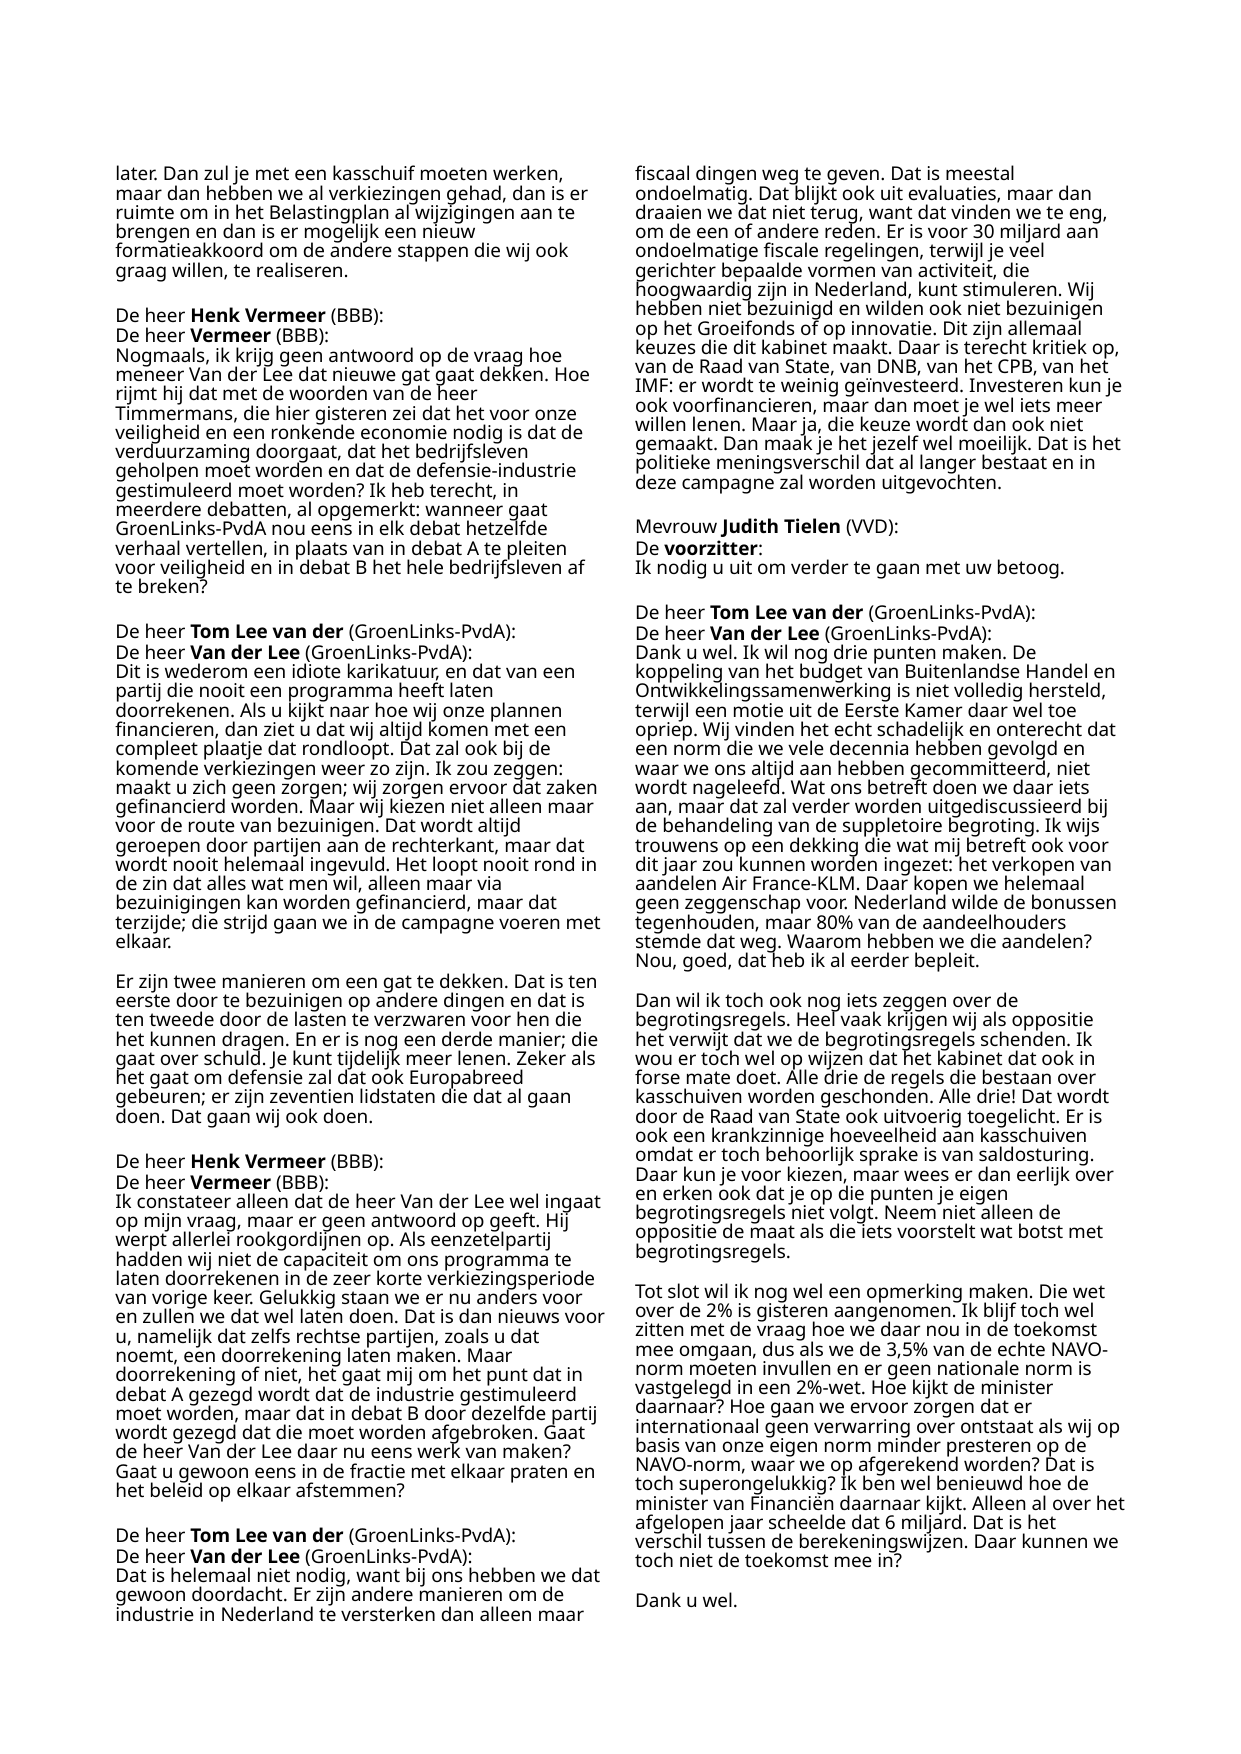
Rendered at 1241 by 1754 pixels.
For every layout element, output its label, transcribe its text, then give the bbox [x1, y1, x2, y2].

text Er zijn twee manieren om een gat te dekken. Dat is ten eerste door te bezuinigen op andere dingen en dat is ten tweede door de lasten te verzwaren voor hen die het kunnen dragen. En er is nog een derde manier; die gaat over schuld. Je kunt tijdelijk meer lenen. Zeker als het gaat om defensie zal dat ook Europabreed gebeuren; er zijn zeventien lidstaten die dat al gaan doen. Dat gaan wij ook doen. [115, 973, 605, 1127]
text De heer Van der Lee (GroenLinks-PvdA): [115, 1548, 605, 1567]
text later. Dan zul je met een kasschuif moeten werken, maar dan hebben we al verkiezingen gehad, dan is er ruimte om in het Belastingplan al wijzigingen aan te brengen en dan is er mogelijk een nieuw formatieakkoord om de andere stappen die wij ook graag willen, te realiseren. [115, 165, 605, 281]
text fiscaal dingen weg te geven. Dat is meestal ondoelmatig. Dat blijkt ook uit evaluaties, maar dan draaien we dat niet terug, want dat vinden we te eng, om de een of andere reden. Er is voor 30 miljard aan ondoelmatige fiscale regelingen, terwijl je veel gerichter bepaalde vormen van activiteit, die hoogwaardig zijn in Nederland, kunt stimuleren. Wij hebben niet bezuinigd en wilden ook niet bezuinigen op het Groeifonds of op innovatie. Dit zijn allemaal keuzes die dit kabinet maakt. Daar is terecht kritiek op, van de Raad van State, van DNB, van het CPB, van het IMF: er wordt te weinig geïnvesteerd. Investeren kun je ook voorfinancieren, maar dan moet je wel iets meer willen lenen. Maar ja, die keuze wordt dan ook niet gemaakt. Dan maak je het jezelf wel moeilijk. Dat is het politieke meningsverschil dat al langer bestaat en in deze campagne zal worden uitgevochten. [635, 165, 1125, 493]
text De voorzitter: [635, 539, 1125, 559]
text De heer Van der Lee (GroenLinks-PvdA): [635, 624, 1125, 644]
text De heer Vermeer (BBB): [115, 1174, 605, 1193]
text Mevrouw Judith Tielen (VVD): [635, 514, 1125, 539]
text De heer Tom Lee van der (GroenLinks-PvdA): [115, 618, 605, 644]
text De heer Tom Lee van der (GroenLinks-PvdA): [115, 1522, 605, 1548]
text De heer Tom Lee van der (GroenLinks-PvdA): [635, 599, 1125, 624]
text Dank u wel. Ik wil nog drie punten maken. De koppeling van het budget van Buitenlandse Handel en Ontwikkelingssamenwerking is niet volledig hersteld, terwijl een motie uit de Eerste Kamer daar wel toe opriep. Wij vinden het echt schadelijk en onterecht dat een norm die we vele decennia hebben gevolgd en waar we ons altijd aan hebben gecommitteerd, niet wordt nageleefd. Wat ons betreft doen we daar iets aan, maar dat zal verder worden uitgediscussieerd bij de behandeling van de suppletoire begroting. Ik wijs trouwens op een dekking die wat mij betreft ook voor dit jaar zou kunnen worden ingezet: het verkopen van aandelen Air France-KLM. Daar kopen we helemaal geen zeggenschap voor. Nederland wilde de bonussen tegenhouden, maar 80% van de aandeelhouders stemde dat weg. Waarom hebben we die aandelen? Nou, goed, dat heb ik al eerder bepleit. [635, 644, 1125, 971]
text Nogmaals, ik krijg geen antwoord op de vraag hoe meneer Van der Lee dat nieuwe gat gaat dekken. Hoe rijmt hij dat met de woorden van de heer Timmermans, die hier gisteren zei dat het voor onze veiligheid en een ronkende economie nodig is dat de verduurzaming doorgaat, dat het bedrijfsleven geholpen moet worden en dat de defensie-industrie gestimuleerd moet worden? Ik heb terecht, in meerdere debatten, al opgemerkt: wanneer gaat GroenLinks-PvdA nou eens in elk debat hetzelfde verhaal vertellen, in plaats van in debat A te pleiten voor veiligheid en in debat B het hele bedrijfsleven af te breken? [115, 347, 605, 597]
text Ik nodig u uit om verder te gaan met uw betoog. [635, 559, 1125, 578]
text De heer Henk Vermeer (BBB): [115, 1148, 605, 1174]
text Tot slot wil ik nog wel een opmerking maken. Die wet over de 2% is gisteren aangenomen. Ik blijf toch wel zitten met de vraag hoe we daar nou in de toekomst mee omgaan, dus als we de 3,5% van de echte NAVO-norm moeten invullen en er geen nationale norm is vastgelegd in een 2%-wet. Hoe kijkt de minister daarnaar? Hoe gaan we ervoor zorgen dat er internationaal geen verwarring over ontstaat als wij op basis van onze eigen norm minder presteren op de NAVO-norm, waar we op afgerekend worden? Dat is toch superongelukkig? Ik ben wel benieuwd hoe de minister van Financiën daarnaar kijkt. Alleen al over het afgelopen jaar scheelde dat 6 miljard. Dat is het verschil tussen de berekeningswijzen. Daar kunnen we toch niet de toekomst mee in? [635, 1283, 1125, 1572]
text De heer Vermeer (BBB): [115, 327, 605, 347]
text Ik constateer alleen dat de heer Van der Lee wel ingaat op mijn vraag, maar er geen antwoord op geeft. Hij werpt allerlei rookgordijnen op. Als eenzetelpartij hadden wij niet de capaciteit om ons programma te laten doorrekenen in de zeer korte verkiezingsperiode van vorige keer. Gelukkig staan we er nu anders voor en zullen we dat wel laten doen. Dat is dan nieuws voor u, namelijk dat zelfs rechtse partijen, zoals u dat noemt, een doorrekening laten maken. Maar doorrekening of niet, het gaat mij om het punt dat in debat A gezegd wordt dat de industrie gestimuleerd moet worden, maar dat in debat B door dezelfde partij wordt gezegd dat die moet worden afgebroken. Gaat de heer Van der Lee daar nu eens werk van maken? Gaat u gewoon eens in de fractie met elkaar praten en het beleid op elkaar afstemmen? [115, 1193, 605, 1501]
text Dan wil ik toch ook nog iets zeggen over de begrotingsregels. Heel vaak krijgen wij als oppositie het verwijt dat we de begrotingsregels schenden. Ik wou er toch wel op wijzen dat het kabinet dat ook in forse mate doet. Alle drie de regels die bestaan over kasschuiven worden geschonden. Alle drie! Dat wordt door de Raad van State ook uitvoerig toegelicht. Er is ook een krankzinnige hoeveelheid aan kasschuiven omdat er toch behoorlijk sprake is van saldosturing. Daar kun je voor kiezen, maar wees er dan eerlijk over en erken ook dat je op die punten je eigen begrotingsregels niet volgt. Neem niet alleen de oppositie de maat als die iets voorstelt wat botst met begrotingsregels. [635, 992, 1125, 1262]
text De heer Henk Vermeer (BBB): [115, 302, 605, 327]
text De heer Van der Lee (GroenLinks-PvdA): [115, 644, 605, 663]
text Dit is wederom een idiote karikatuur, en dat van een partij die nooit een programma heeft laten doorrekenen. Als u kijkt naar hoe wij onze plannen financieren, dan ziet u dat wij altijd komen met een compleet plaatje dat rondloopt. Dat zal ook bij de komende verkiezingen weer zo zijn. Ik zou zeggen: maakt u zich geen zorgen; wij zorgen ervoor dat zaken gefinancierd worden. Maar wij kiezen niet alleen maar voor de route van bezuinigen. Dat wordt altijd geroepen door partijen aan de rechterkant, maar dat wordt nooit helemaal ingevuld. Het loopt nooit rond in de zin dat alles wat men wil, alleen maar via bezuinigingen kan worden gefinancierd, maar dat terzijde; die strijd gaan we in de campagne voeren met elkaar. [115, 663, 605, 952]
text Dank u wel. [635, 1592, 1125, 1612]
text Dat is helemaal niet nodig, want bij ons hebben we dat gewoon doordacht. Er zijn andere manieren om de industrie in Nederland te versterken dan alleen maar [115, 1567, 605, 1625]
